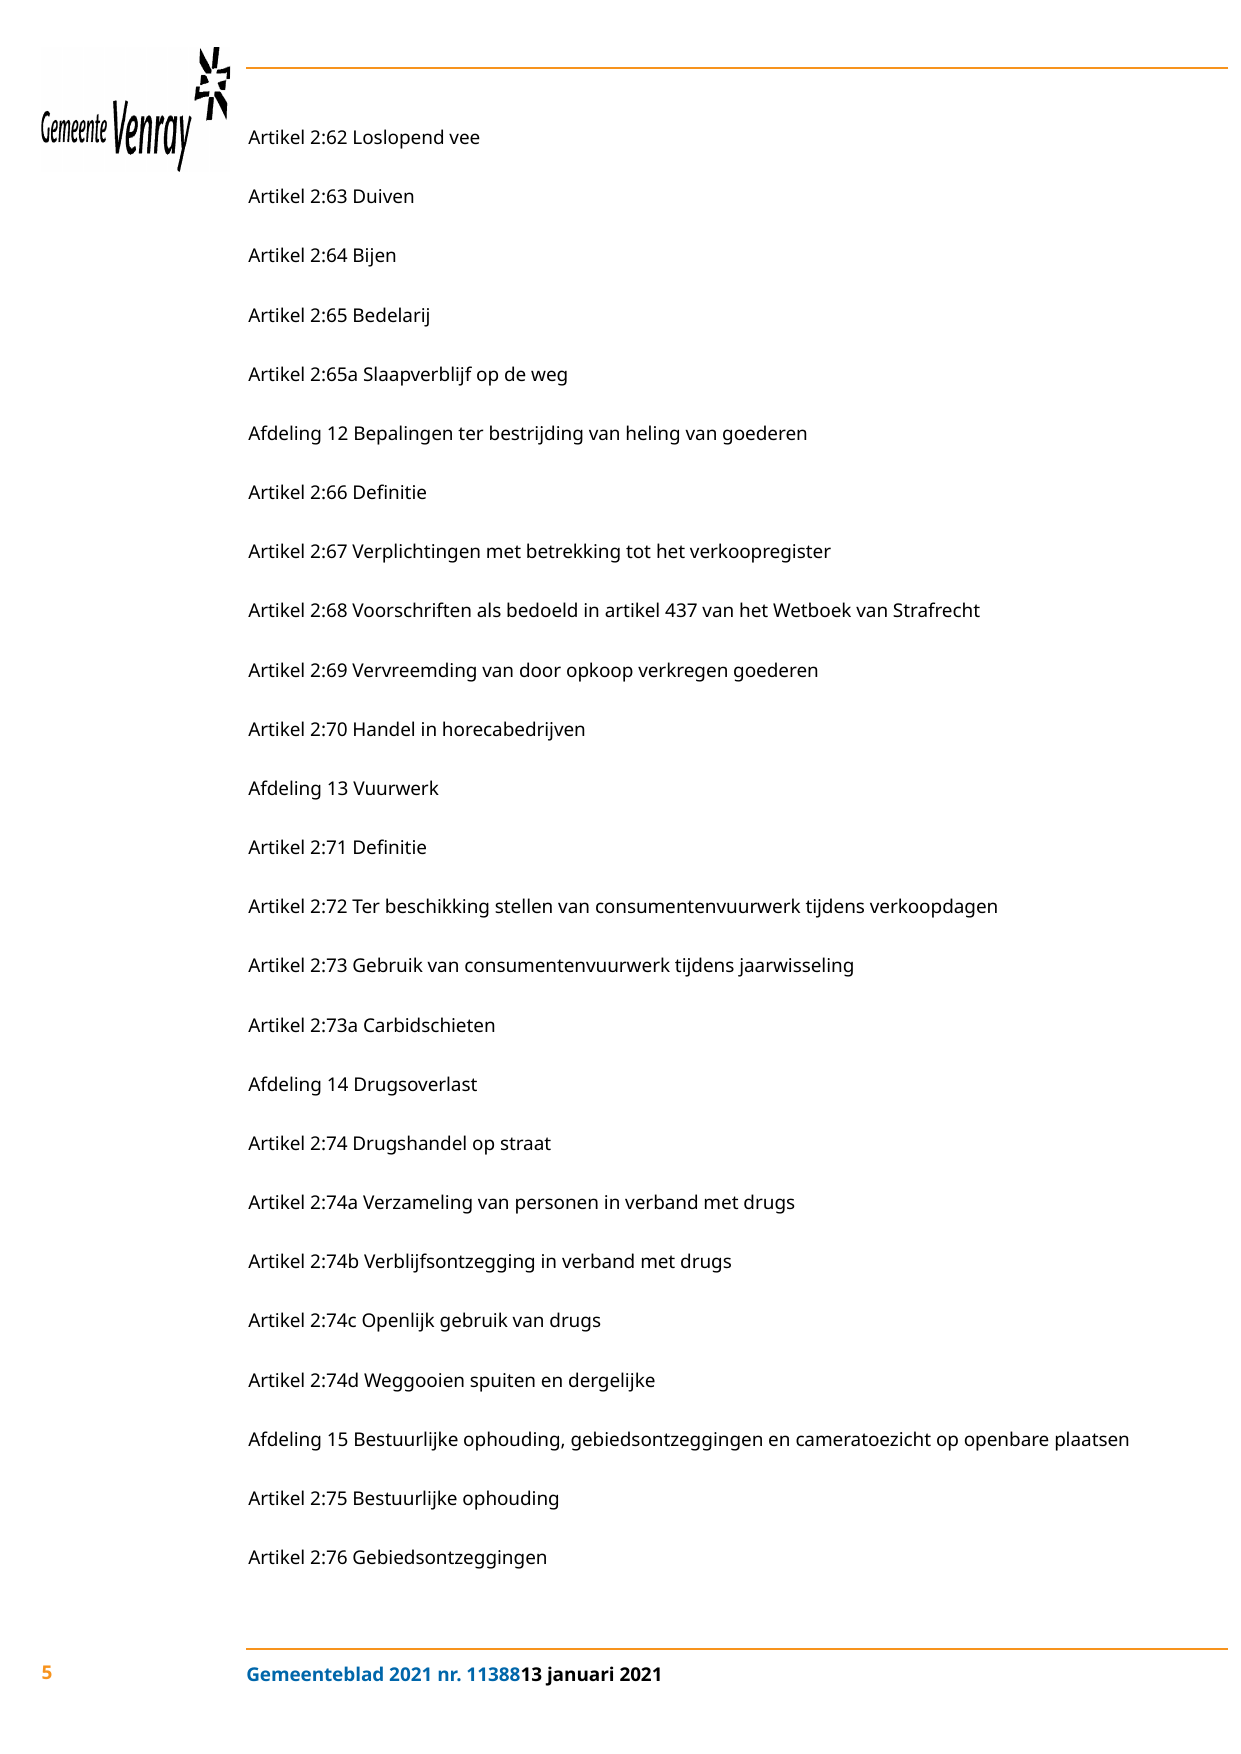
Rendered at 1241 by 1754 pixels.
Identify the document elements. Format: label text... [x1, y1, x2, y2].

text Artikel 2:74b Verblijfsontzegging in verband met drugs [248, 1248, 1152, 1274]
text Artikel 2:62 Loslopend vee [248, 124, 1152, 150]
text Artikel 2:63 Duiven [248, 183, 1152, 209]
text Artikel 2:74 Drugshandel op straat [248, 1130, 1152, 1156]
text Artikel 2:74c Openlijk gebruik van drugs [248, 1308, 1152, 1333]
text Artikel 2:70 Handel in horecabedrijven [248, 716, 1152, 742]
text Artikel 2:65 Bedelarij [248, 302, 1152, 328]
text Artikel 2:74a Verzameling van personen in verband met drugs [248, 1189, 1152, 1215]
text Afdeling 15 Bestuurlijke ophouding, gebiedsontzeggingen en cameratoezicht op openbare plaatsen [248, 1426, 1152, 1452]
text Artikel 2:72 Ter beschikking stellen van consumentenvuurwerk tijdens verkoopdagen [248, 893, 1152, 919]
text Afdeling 13 Vuurwerk [248, 775, 1152, 801]
text Artikel 2:76 Gebiedsontzeggingen [248, 1544, 1152, 1570]
text Artikel 2:69 Vervreemding van door opkoop verkregen goederen [248, 657, 1152, 683]
text Artikel 2:65a Slaapverblijf op de weg [248, 361, 1152, 387]
text Artikel 2:71 Definitie [248, 834, 1152, 860]
text Artikel 2:66 Definitie [248, 479, 1152, 505]
picture [41, 47, 231, 172]
text Artikel 2:73 Gebruik van consumentenvuurwerk tijdens jaarwisseling [248, 953, 1152, 978]
text Artikel 2:74d Weggooien spuiten en dergelijke [248, 1367, 1152, 1393]
text Artikel 2:67 Verplichtingen met betrekking tot het verkoopregister [248, 538, 1152, 564]
text Artikel 2:73a Carbidschieten [248, 1012, 1152, 1038]
text Artikel 2:75 Bestuurlijke ophouding [248, 1485, 1152, 1511]
text Afdeling 14 Drugsoverlast [248, 1071, 1152, 1097]
text Artikel 2:68 Voorschriften als bedoeld in artikel 437 van het Wetboek van Strafrecht [248, 598, 1152, 623]
text Artikel 2:64 Bijen [248, 243, 1152, 268]
text Afdeling 12 Bepalingen ter bestrijding van heling van goederen [248, 420, 1152, 446]
